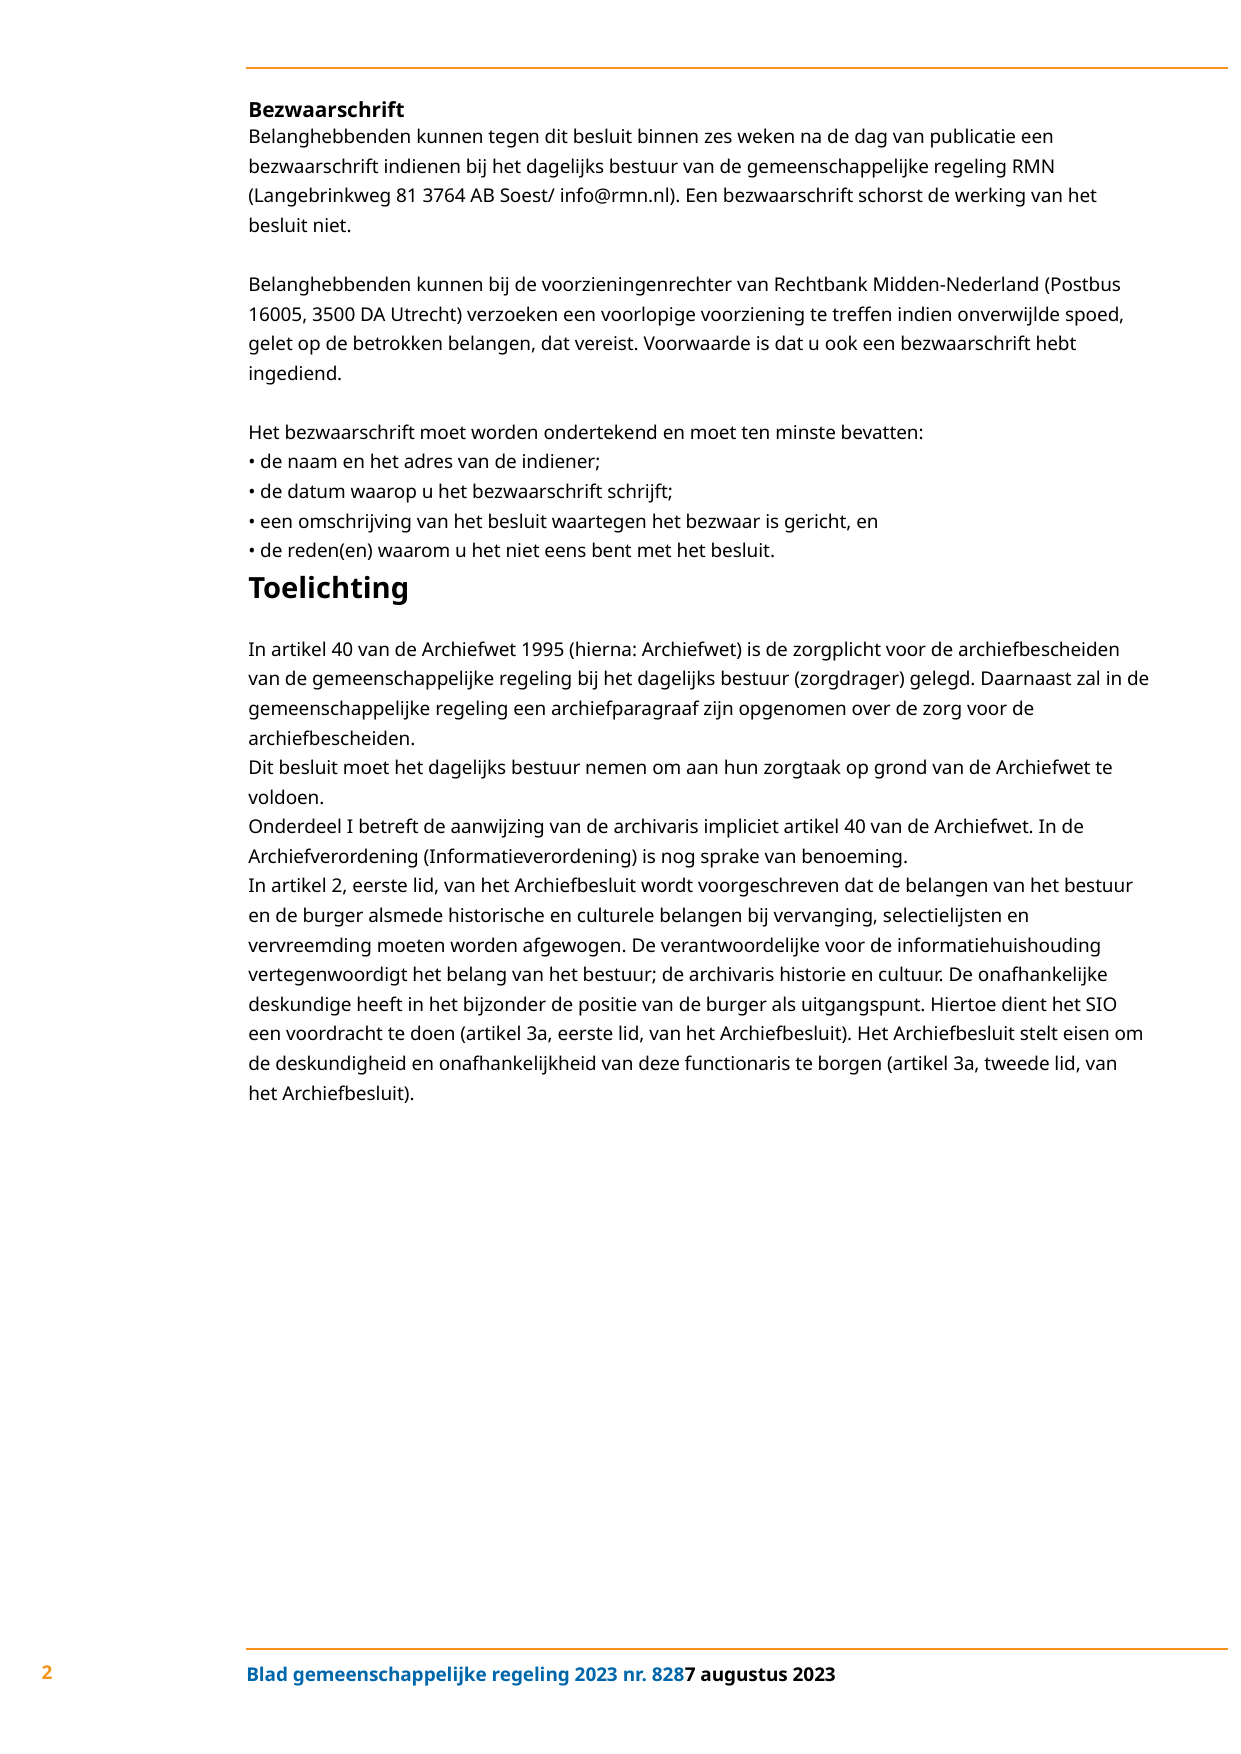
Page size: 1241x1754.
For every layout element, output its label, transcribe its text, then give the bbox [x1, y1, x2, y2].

text Belanghebbenden kunnen tegen dit besluit binnen zes weken na de dag van publicatie een bezwaarschrift indienen bij het dagelijks bestuur van de gemeenschappelijke regeling RMN (Langebrinkweg 81 3764 AB Soest/ info@rmn.nl). Een bezwaarschrift schorst de werking van het besluit niet. [248, 123, 1152, 238]
text Bezwaarschrift [248, 95, 1152, 123]
text In artikel 2, eerste lid, van het Archiefbesluit wordt voorgeschreven dat de belangen van het bestuur en de burger alsmede historische en culturele belangen bij vervanging, selectielijsten en vervreemding moeten worden afgewogen. De verantwoordelijke voor de informatiehuishouding vertegenwoordigt het belang van het bestuur; de archivaris historie en cultuur. De onafhankelijke deskundige heeft in het bijzonder de positie van de burger als uitgangspunt. Hiertoe dient het SIO een voordracht te doen (artikel 3a, eerste lid, van het Archiefbesluit). Het Archiefbesluit stelt eisen om de deskundigheid en onafhankelijkheid van deze functionaris te borgen (artikel 3a, tweede lid, van het Archiefbesluit). [248, 873, 1152, 1105]
text • de naam en het adres van de indiener; [248, 449, 1152, 474]
text • de datum waarop u het bezwaarschrift schrijft; [248, 478, 1152, 504]
text • een omschrijving van het besluit waartegen het bezwaar is gericht, en [248, 508, 1152, 534]
text Het bezwaarschrift moet worden ondertekend en moet ten minste bevatten: [248, 419, 1152, 445]
text Dit besluit moet het dagelijks bestuur nemen om aan hun zorgtaak op grond van de Archiefwet te voldoen. [248, 754, 1152, 809]
text Onderdeel I betreft de aanwijzing van de archivaris impliciet artikel 40 van de Archiefwet. In de Archiefverordening (Informatieverordening) is nog sprake van benoeming. [248, 813, 1152, 869]
picture [41, 47, 231, 172]
text Toelichting [248, 567, 1152, 607]
text Belanghebbenden kunnen bij de voorzieningenrechter van Rechtbank Midden-Nederland (Postbus 16005, 3500 DA Utrecht) verzoeken een voorlopige voorziening te treffen indien onverwijlde spoed, gelet op de betrokken belangen, dat vereist. Voorwaarde is dat u ook een bezwaarschrift hebt ingediend. [248, 271, 1152, 386]
text • de reden(en) waarom u het niet eens bent met het besluit. [248, 537, 1152, 563]
text In artikel 40 van de Archiefwet 1995 (hierna: Archiefwet) is de zorgplicht voor de archiefbescheiden van de gemeenschappelijke regeling bij het dagelijks bestuur (zorgdrager) gelegd. Daarnaast zal in de gemeenschappelijke regeling een archiefparagraaf zijn opgenomen over de zorg voor de archiefbescheiden. [248, 636, 1152, 750]
